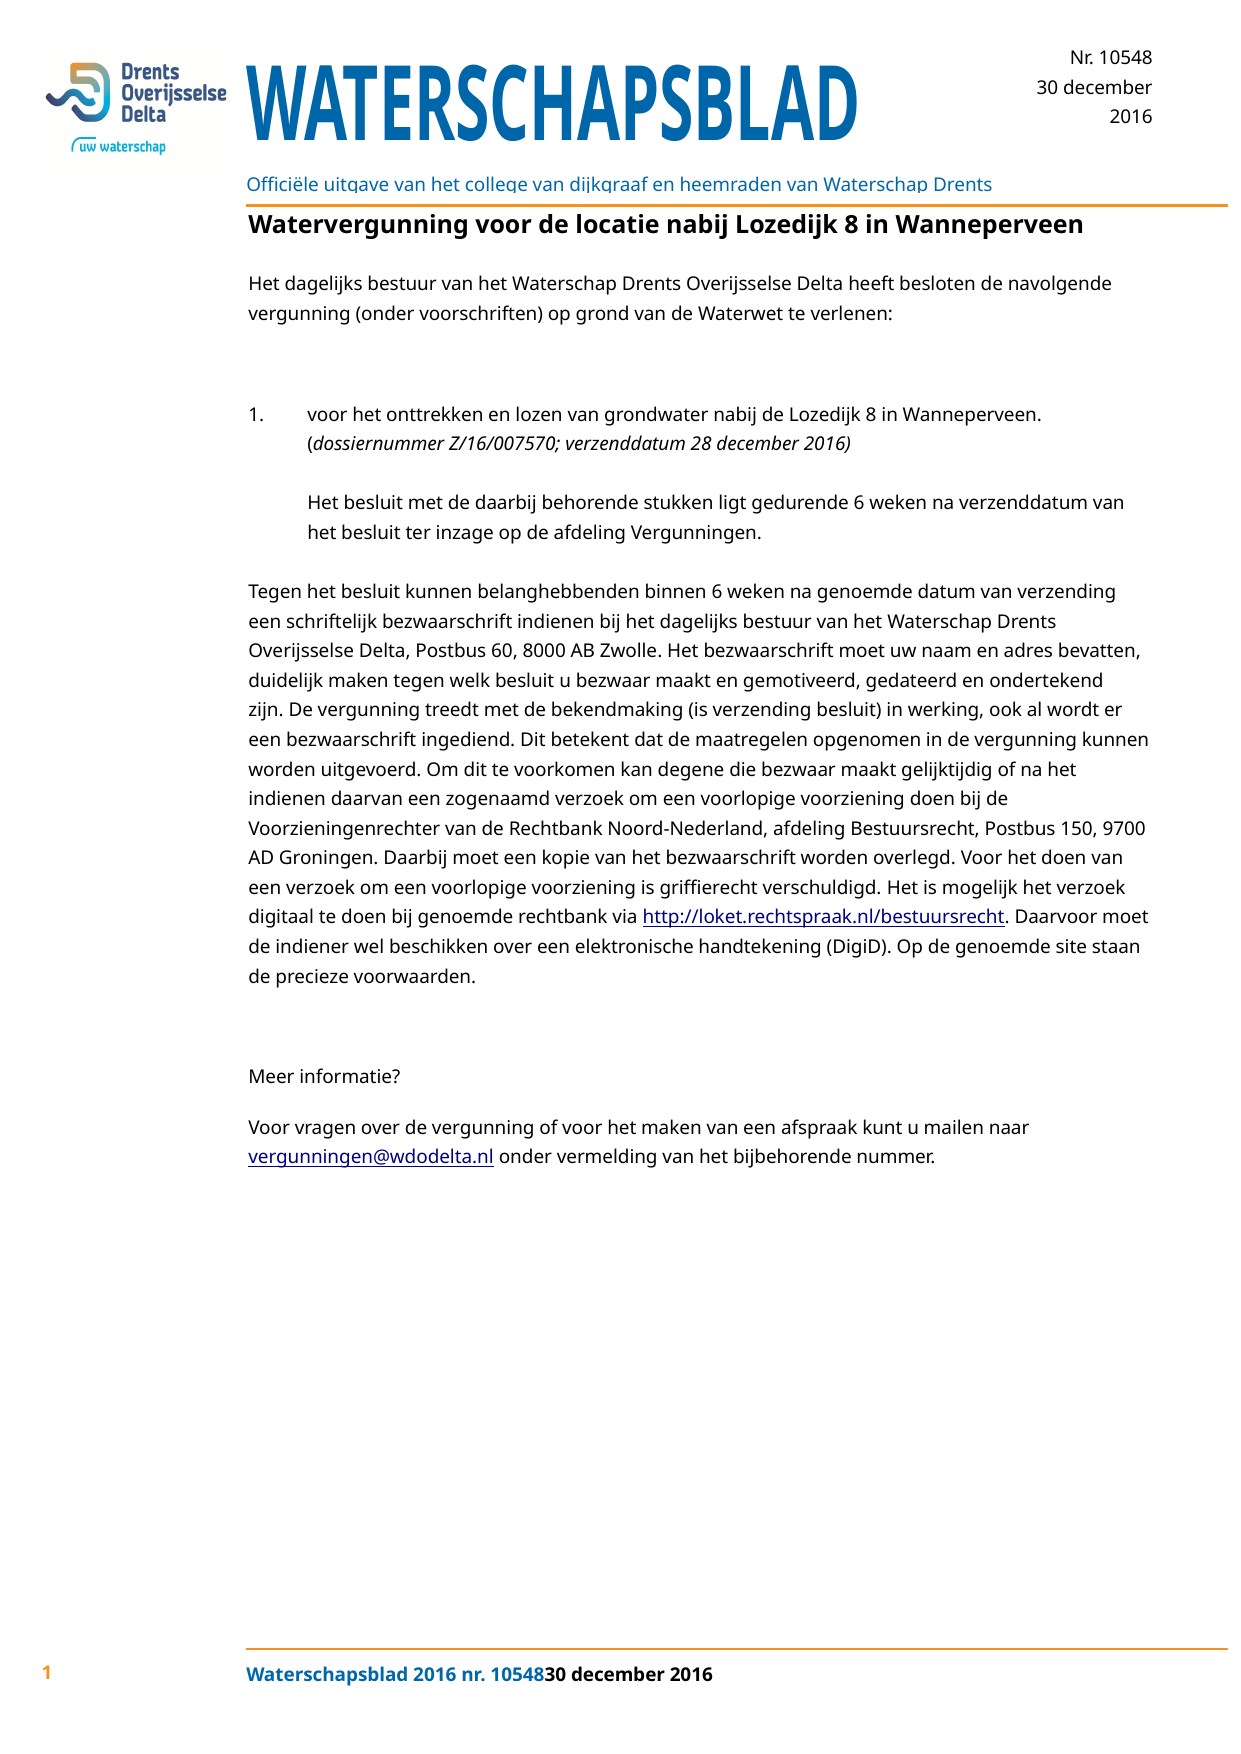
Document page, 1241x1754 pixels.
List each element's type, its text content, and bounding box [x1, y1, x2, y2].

text Het dagelijks bestuur van het Waterschap Drents Overijsselse Delta heeft besloten de navolgende vergunning (onder voorschriften) op grond van de Waterwet te verlenen: [248, 270, 1152, 326]
text Voor vragen over de vergunning of voor het maken van een afspraak kunt u mailen naar vergunningen@wdodelta.nl onder vermelding van het bijbehorende nummer. [248, 1114, 1152, 1169]
list voor het onttrekken en lozen van grondwater nabij de Lozedijk 8 in Wanneperveen. (dossiernummer Z/16/007570; verzenddatum 28 december 2016) [248, 401, 1152, 456]
text Watervergunning voor de locatie nabij Lozedijk 8 in Wanneperveen [248, 207, 1152, 241]
list Het besluit met de daarbij behorende stukken ligt gedurende 6 weken na verzenddatum van het besluit ter inzage op de afdeling Vergunningen. [248, 489, 1152, 545]
text Meer informatie? [248, 1064, 1152, 1089]
text Tegen het besluit kunnen belanghebbenden binnen 6 weken na genoemde datum van verzending een schriftelijk bezwaarschrift indienen bij het dagelijks bestuur van het Waterschap Drents Overijsselse Delta, Postbus 60, 8000 AB Zwolle. Het bezwaarschrift moet uw naam en adres bevatten, duidelijk maken tegen welk besluit u bezwaar maakt en gemotiveerd, gedateerd en ondertekend zijn. De vergunning treedt met de bekendmaking (is verzending besluit) in werking, ook al wordt er een bezwaarschrift ingediend. Dit betekent dat de maatregelen opgenomen in de vergunning kunnen worden uitgevoerd. Om dit te voorkomen kan degene die bezwaar maakt gelijktijdig of na het indienen daarvan een zogenaamd verzoek om een voorlopige voorziening doen bij de Voorzieningenrechter van de Rechtbank Noord-Nederland, afdeling Bestuursrecht, Postbus 150, 9700 AD Groningen. Daarbij moet een kopie van het bezwaarschrift worden overlegd. Voor het doen van een verzoek om een voorlopige voorziening is griffierecht verschuldigd. Het is mogelijk het verzoek digitaal te doen bij genoemde rechtbank via http://loket.rechtspraak.nl/bestuursrecht. Daarvoor moet de indiener wel beschikken over een elektronische handtekening (DigiD). Op de genoemde site staan de precieze voorwaarden. [248, 578, 1152, 988]
picture [41, 47, 231, 172]
